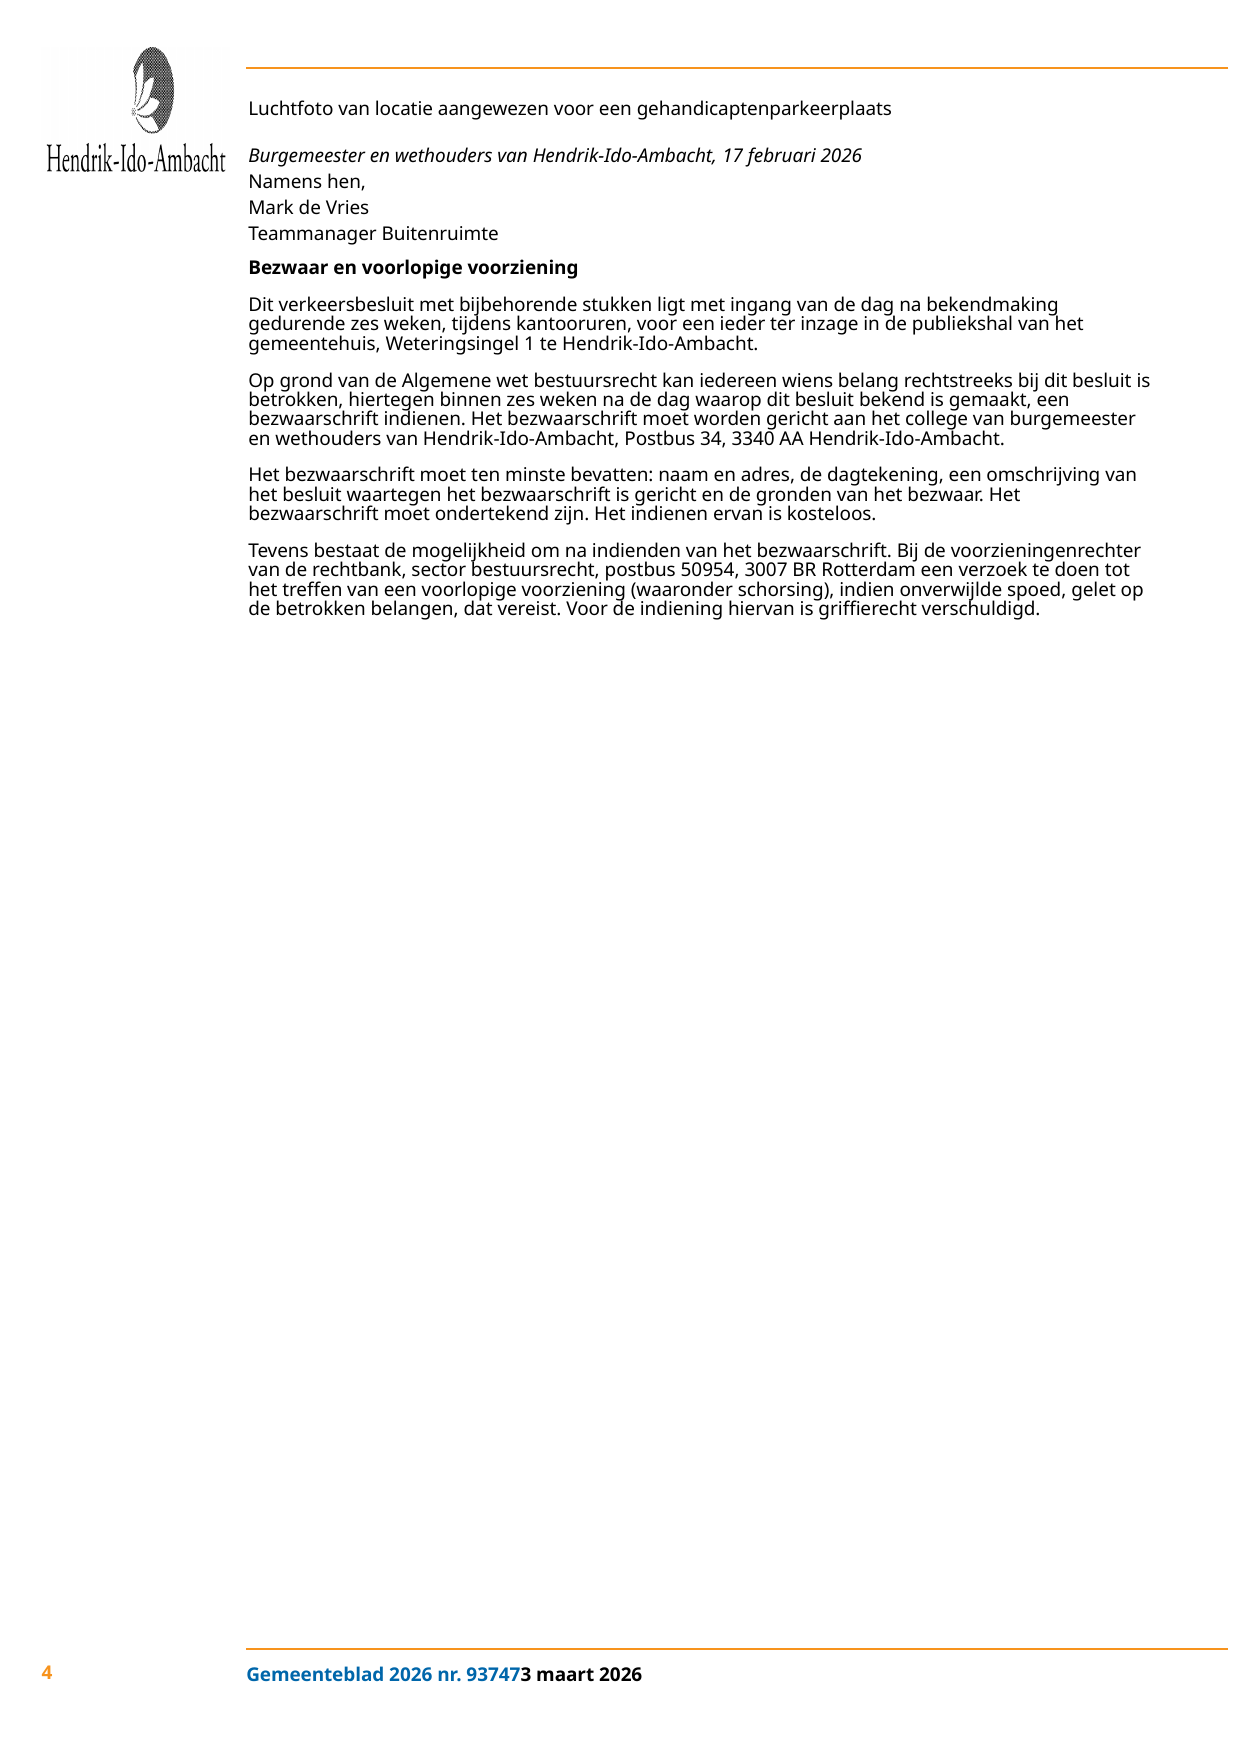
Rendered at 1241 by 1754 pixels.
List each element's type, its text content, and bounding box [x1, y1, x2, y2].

text Op grond van de Algemene wet bestuursrecht kan iedereen wiens belang rechtstreeks bij dit besluit is betrokken, hiertegen binnen zes weken na de dag waarop dit besluit bekend is gemaakt, een bezwaarschrift indienen. Het bezwaarschrift moet worden gericht aan het college van burgemeester en wethouders van Hendrik-Ido-Ambacht, Postbus 34, 3340 AA Hendrik-Ido-Ambacht. [248, 372, 1152, 449]
text Mark de Vries [248, 194, 1152, 220]
text Namens hen, [248, 168, 1152, 194]
text Teammanager Buitenruimte [248, 220, 1152, 246]
text Burgemeester en wethouders van Hendrik-Ido-Ambacht, 17 februari 2026 [248, 143, 1152, 168]
text Bezwaar en voorlopige voorziening [248, 259, 1152, 278]
text Dit verkeersbesluit met bijbehorende stukken ligt met ingang van de dag na bekendmaking gedurende zes weken, tijdens kantooruren, voor een ieder ter inzage in de publiekshal van het gemeentehuis, Weteringsingel 1 te Hendrik-Ido-Ambacht. [248, 296, 1152, 354]
picture [41, 47, 231, 172]
text Het bezwaarschrift moet ten minste bevatten: naam en adres, de dagtekening, een omschrijving van het besluit waartegen het bezwaarschrift is gericht en de gronden van het bezwaar. Het bezwaarschrift moet ondertekend zijn. Het indienen ervan is kosteloos. [248, 466, 1152, 524]
text Tevens bestaat de mogelijkheid om na indienden van het bezwaarschrift. Bij de voorzieningenrechter van de rechtbank, sector bestuursrecht, postbus 50954, 3007 BR Rotterdam een verzoek te doen tot het treffen van een voorlopige voorziening (waaronder schorsing), indien onverwijlde spoed, gelet op de betrokken belangen, dat vereist. Voor de indiening hiervan is griffierecht verschuldigd. [248, 542, 1152, 619]
text Luchtfoto van locatie aangewezen voor een gehandicaptenparkeerplaats [248, 95, 1152, 121]
